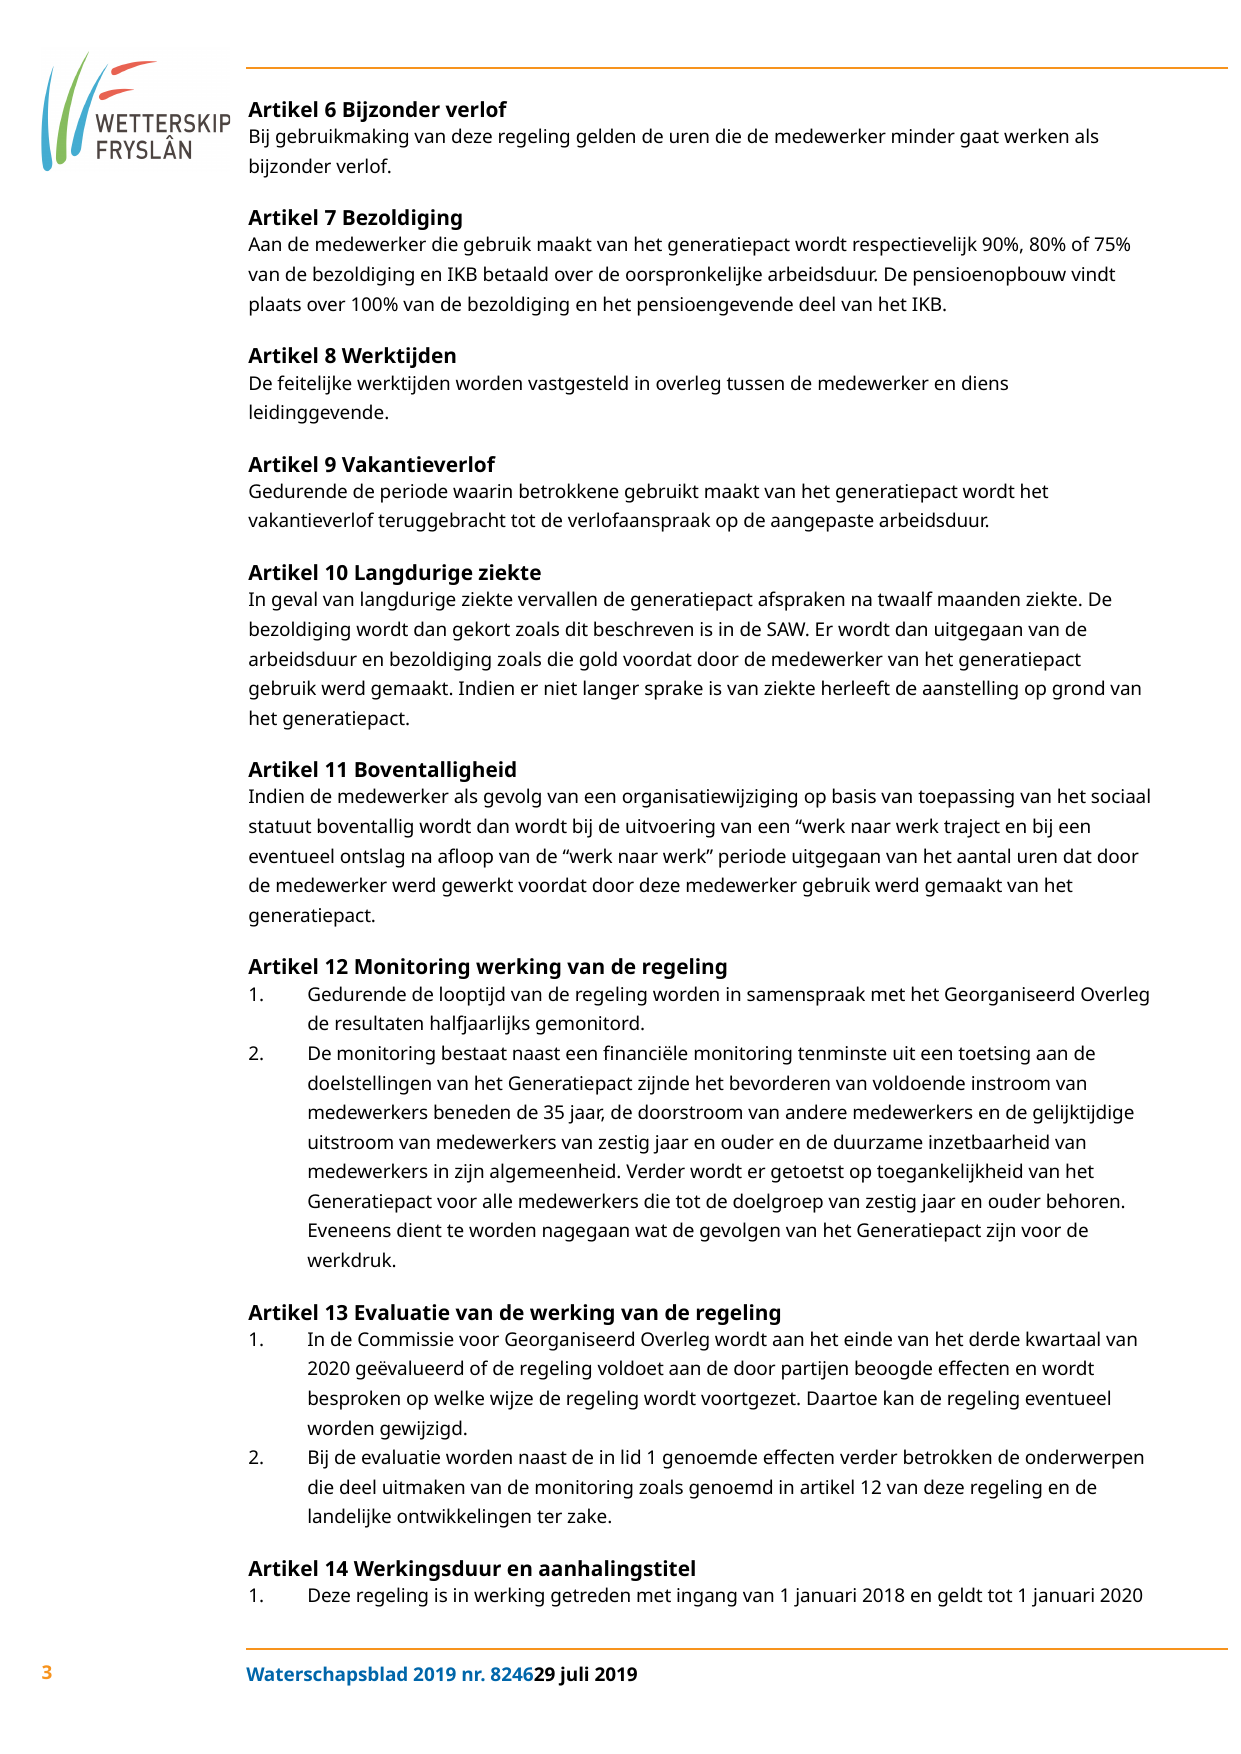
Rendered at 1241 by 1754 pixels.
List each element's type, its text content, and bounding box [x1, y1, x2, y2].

text Artikel 11 Boventalligheid [248, 755, 1152, 784]
text Artikel 13 Evaluatie van de werking van de regeling [248, 1298, 1152, 1326]
picture [41, 47, 231, 172]
list Gedurende de looptijd van de regeling worden in samenspraak met het Georganiseerd Overleg de resultaten halfjaarlijks gemonitord. [248, 981, 1152, 1036]
text Gedurende de periode waarin betrokkene gebruikt maakt van het generatiepact wordt het vakantieverlof teruggebracht tot de verlofaanspraak op de aangepaste arbeidsduur. [248, 478, 1152, 533]
text Artikel 12 Monitoring werking van de regeling [248, 952, 1152, 981]
text In geval van langdurige ziekte vervallen de generatiepact afspraken na twaalf maanden ziekte. De bezoldiging wordt dan gekort zoals dit beschreven is in de SAW. Er wordt dan uitgegaan van de arbeidsduur en bezoldiging zoals die gold voordat door de medewerker van het generatiepact gebruik werd gemaakt. Indien er niet langer sprake is van ziekte herleeft de aanstelling op grond van het generatiepact. [248, 587, 1152, 731]
text Aan de medewerker die gebruik maakt van het generatiepact wordt respectievelijk 90%, 80% of 75% van de bezoldiging en IKB betaald over de oorspronkelijke arbeidsduur. De pensioenopbouw vindt plaats over 100% van de bezoldiging en het pensioengevende deel van het IKB. [248, 232, 1152, 317]
text Artikel 8 Werktijden [248, 341, 1152, 370]
list De monitoring bestaat naast een financiële monitoring tenminste uit een toetsing aan de doelstellingen van het Generatiepact zijnde het bevorderen van voldoende instroom van medewerkers beneden de 35 jaar, de doorstroom van andere medewerkers en de gelijktijdige uitstroom van medewerkers van zestig jaar en ouder en de duurzame inzetbaarheid van medewerkers in zijn algemeenheid. Verder wordt er getoetst op toegankelijkheid van het Generatiepact voor alle medewerkers die tot de doelgroep van zestig jaar en ouder behoren. Eveneens dient te worden nagegaan wat de gevolgen van het Generatiepact zijn voor de werkdruk. [248, 1040, 1152, 1273]
text Artikel 6 Bijzonder verlof [248, 95, 1152, 123]
text Bij gebruikmaking van deze regeling gelden de uren die de medewerker minder gaat werken als bijzonder verlof. [248, 123, 1152, 178]
list In de Commissie voor Georganiseerd Overleg wordt aan het einde van het derde kwartaal van 2020 geëvalueerd of de regeling voldoet aan de door partijen beoogde effecten en wordt besproken op welke wijze de regeling wordt voortgezet. Daartoe kan de regeling eventueel worden gewijzigd. [248, 1326, 1152, 1441]
text Indien de medewerker als gevolg van een organisatiewijziging op basis van toepassing van het sociaal statuut boventallig wordt dan wordt bij de uitvoering van een “werk naar werk traject en bij een eventueel ontslag na afloop van de “werk naar werk” periode uitgegaan van het aantal uren dat door de medewerker werd gewerkt voordat door deze medewerker gebruik werd gemaakt van het generatiepact. [248, 784, 1152, 928]
text De feitelijke werktijden worden vastgesteld in overleg tussen de medewerker en diens leidinggevende. [248, 370, 1152, 425]
list Bij de evaluatie worden naast de in lid 1 genoemde effecten verder betrokken de onderwerpen die deel uitmaken van de monitoring zoals genoemd in artikel 12 van deze regeling en de landelijke ontwikkelingen ter zake. [248, 1444, 1152, 1529]
text Artikel 10 Langdurige ziekte [248, 558, 1152, 587]
text Artikel 14 Werkingsduur en aanhalingstitel [248, 1554, 1152, 1582]
text Artikel 7 Bezoldiging [248, 203, 1152, 232]
text Artikel 9 Vakantieverlof [248, 450, 1152, 478]
list Deze regeling is in werking getreden met ingang van 1 januari 2018 en geldt tot 1 januari 2020 [248, 1582, 1152, 1608]
